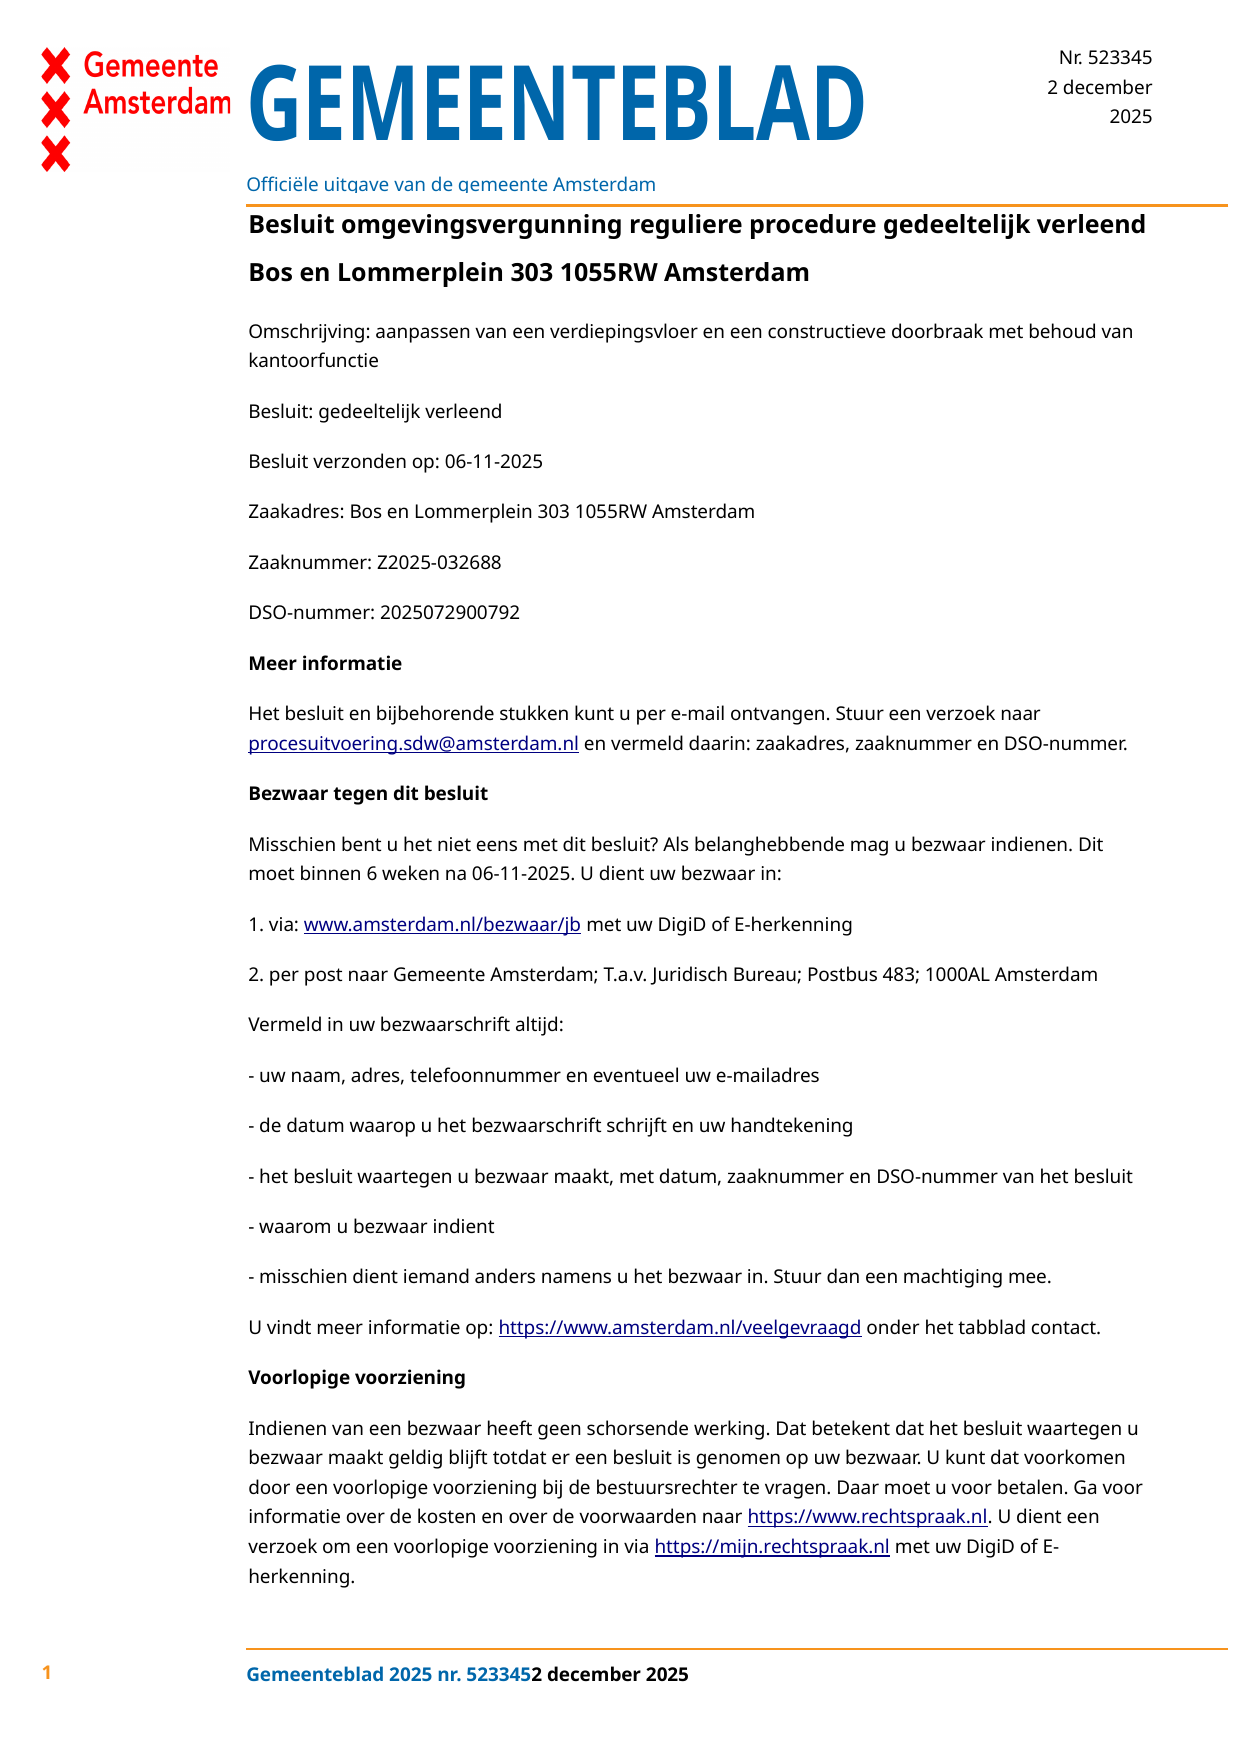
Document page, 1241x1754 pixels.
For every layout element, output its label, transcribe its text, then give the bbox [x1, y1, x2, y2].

text Besluit omgevingsvergunning reguliere procedure gedeeltelijk verleend Bos en Lommerplein 303 1055RW Amsterdam [248, 207, 1152, 288]
text Het besluit en bijbehorende stukken kunt u per e-mail ontvangen. Stuur een verzoek naar procesuitvoering.sdw@amsterdam.nl en vermeld daarin: zaakadres, zaaknummer en DSO-nummer. [248, 700, 1152, 756]
text 2. per post naar Gemeente Amsterdam; T.a.v. Juridisch Bureau; Postbus 483; 1000AL Amsterdam [248, 961, 1152, 987]
text U vindt meer informatie op: https://www.amsterdam.nl/veelgevraagd onder het tabblad contact. [248, 1314, 1152, 1340]
text Besluit verzonden op: 06-11-2025 [248, 448, 1152, 474]
text Omschrijving: aanpassen van een verdiepingsvloer en een constructieve doorbraak met behoud van kantoorfunctie [248, 318, 1152, 373]
text - misschien dient iemand anders namens u het bezwaar in. Stuur dan een machtiging mee. [248, 1264, 1152, 1289]
text Indienen van een bezwaar heeft geen schorsende werking. Dat betekent dat het besluit waartegen u bezwaar maakt geldig blijft totdat er een besluit is genomen op uw bezwaar. U kunt dat voorkomen door een voorlopige voorziening bij de bestuursrechter te vragen. Daar moet u voor betalen. Ga voor informatie over de kosten en over de voorwaarden naar https://www.rechtspraak.nl. U dient een verzoek om een voorlopige voorziening in via https://mijn.rechtspraak.nl met uw DigiD of E-herkenning. [248, 1415, 1152, 1589]
text Meer informatie [248, 650, 1152, 676]
text 1. via: www.amsterdam.nl/bezwaar/jb met uw DigiD of E-herkenning [248, 911, 1152, 937]
text - het besluit waartegen u bezwaar maakt, met datum, zaaknummer en DSO-nummer van het besluit [248, 1163, 1152, 1189]
picture [41, 47, 231, 172]
text - de datum waarop u het bezwaarschrift schrijft en uw handtekening [248, 1112, 1152, 1138]
text Bezwaar tegen dit besluit [248, 780, 1152, 806]
text - uw naam, adres, telefoonnummer en eventueel uw e-mailadres [248, 1062, 1152, 1088]
text Vermeld in uw bezwaarschrift altijd: [248, 1012, 1152, 1037]
text Voorlopige voorziening [248, 1364, 1152, 1390]
text Zaakadres: Bos en Lommerplein 303 1055RW Amsterdam [248, 499, 1152, 524]
text Zaaknummer: Z2025-032688 [248, 549, 1152, 575]
text DSO-nummer: 2025072900792 [248, 599, 1152, 625]
text Misschien bent u het niet eens met dit besluit? Als belanghebbende mag u bezwaar indienen. Dit moet binnen 6 weken na 06-11-2025. U dient uw bezwaar in: [248, 831, 1152, 886]
text Besluit: gedeeltelijk verleend [248, 398, 1152, 424]
text - waarom u bezwaar indient [248, 1213, 1152, 1239]
